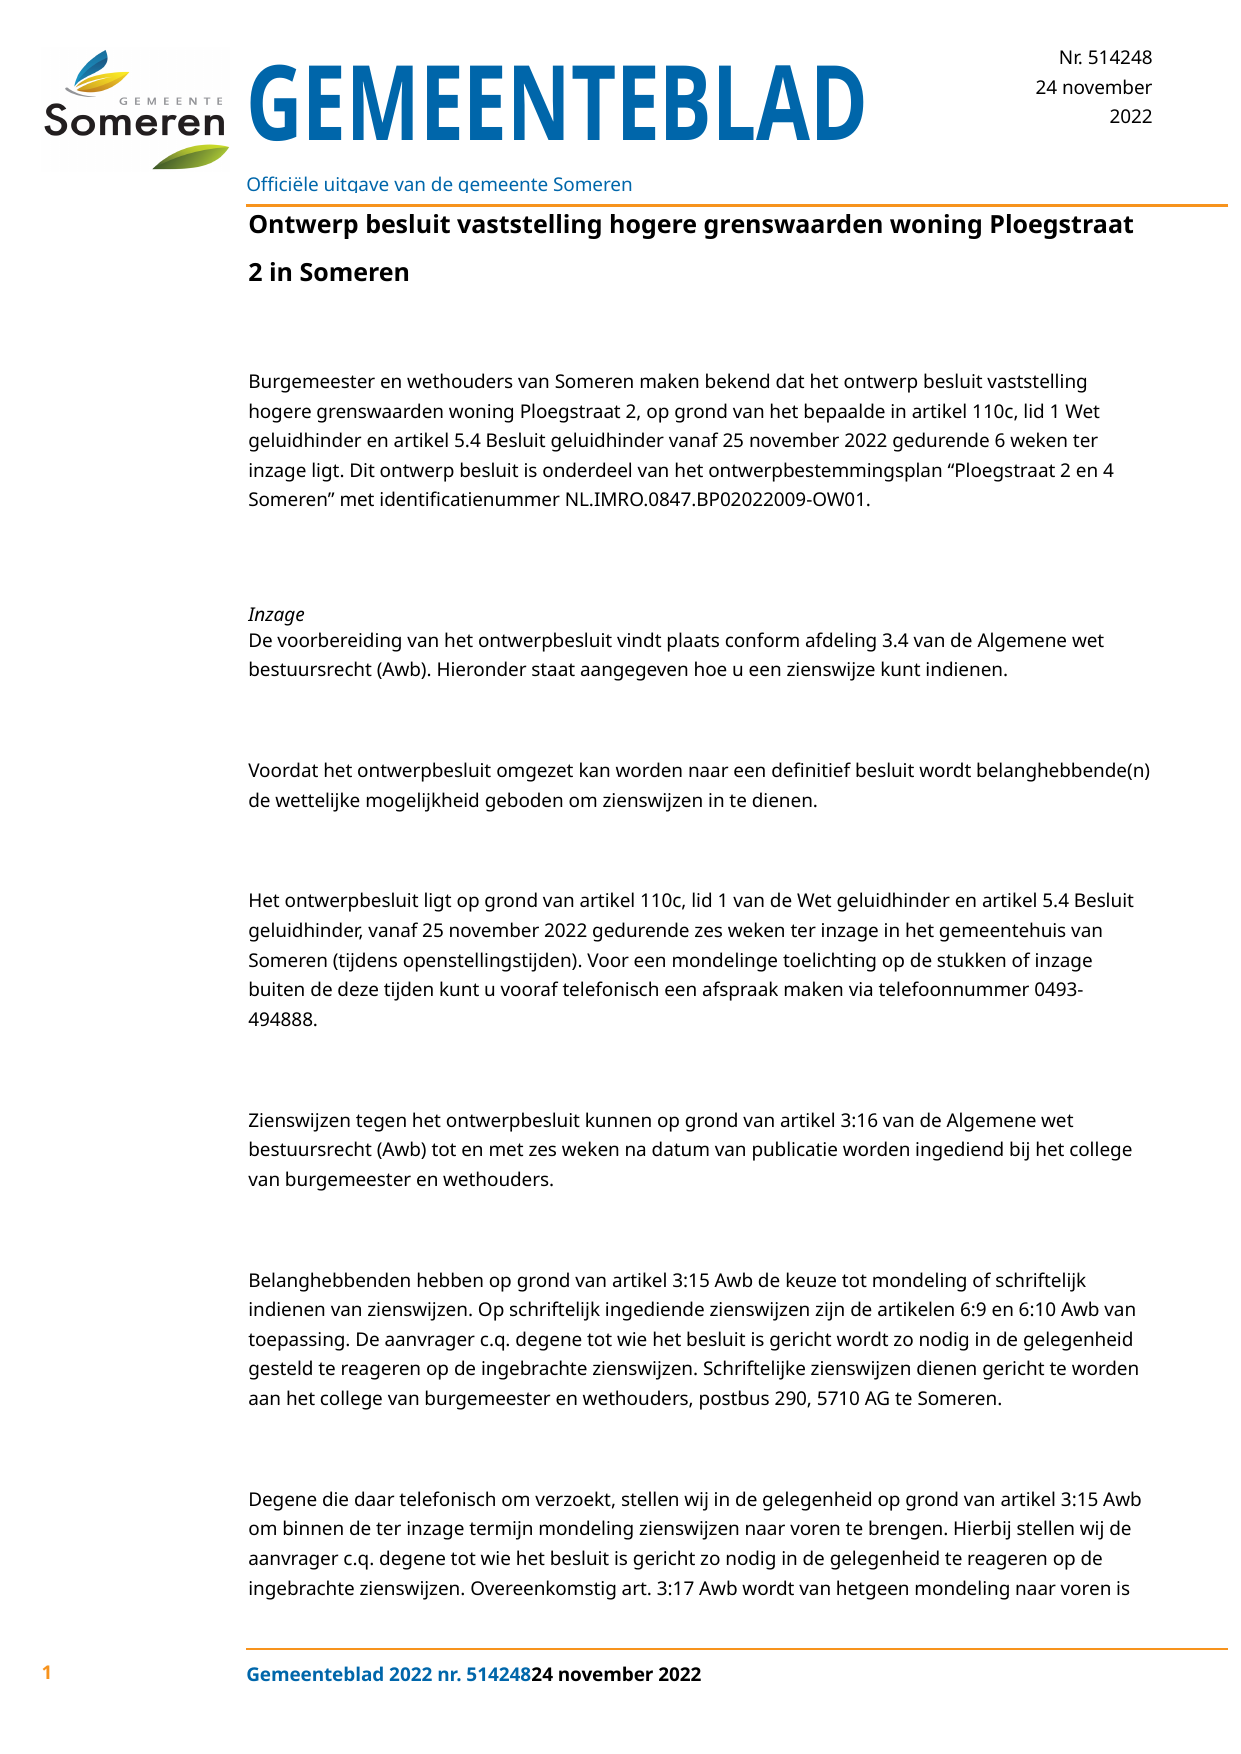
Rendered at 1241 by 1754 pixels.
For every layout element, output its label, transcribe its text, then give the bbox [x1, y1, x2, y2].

text Burgemeester en wethouders van Someren maken bekend dat het ontwerp besluit vaststelling hogere grenswaarden woning Ploegstraat 2, op grond van het bepaalde in artikel 110c, lid 1 Wet geluidhinder en artikel 5.4 Besluit geluidhinder vanaf 25 november 2022 gedurende 6 weken ter inzage ligt. Dit ontwerp besluit is onderdeel van het ontwerpbestemmingsplan “Ploegstraat 2 en 4 Someren” met identificatienummer NL.IMRO.0847.BP02022009-OW01. [248, 368, 1152, 512]
text De voorbereiding van het ontwerpbesluit vindt plaats conform afdeling 3.4 van de Algemene wet bestuursrecht (Awb). Hieronder staat aangegeven hoe u een zienswijze kunt indienen. [248, 627, 1152, 682]
text Zienswijzen tegen het ontwerpbesluit kunnen op grond van artikel 3:16 van de Algemene wet bestuursrecht (Awb) tot en met zes weken na datum van publicatie worden ingediend bij het college van burgemeester en wethouders. [248, 1107, 1152, 1192]
text Het ontwerpbesluit ligt op grond van artikel 110c, lid 1 van de Wet geluidhinder en artikel 5.4 Besluit geluidhinder, vanaf 25 november 2022 gedurende zes weken ter inzage in het gemeentehuis van Someren (tijdens openstellingstijden). Voor een mondelinge toelichting op de stukken of inzage buiten de deze tijden kunt u vooraf telefonisch een afspraak maken via telefoonnummer 0493-494888. [248, 888, 1152, 1032]
picture [41, 47, 231, 172]
text Degene die daar telefonisch om verzoekt, stellen wij in de gelegenheid op grond van artikel 3:15 Awb om binnen de ter inzage termijn mondeling zienswijzen naar voren te brengen. Hierbij stellen wij de aanvrager c.q. degene tot wie het besluit is gericht zo nodig in de gelegenheid te reageren op de ingebrachte zienswijzen. Overeenkomstig art. 3:17 Awb wordt van hetgeen mondeling naar voren is [248, 1486, 1152, 1600]
text Inzage [248, 601, 1152, 627]
text Belanghebbenden hebben op grond van artikel 3:15 Awb de keuze tot mondeling of schriftelijk indienen van zienswijzen. Op schriftelijk ingediende zienswijzen zijn de artikelen 6:9 en 6:10 Awb van toepassing. De aanvrager c.q. degene tot wie het besluit is gericht wordt zo nodig in de gelegenheid gesteld te reageren op de ingebrachte zienswijzen. Schriftelijke zienswijzen dienen gericht te worden aan het college van burgemeester en wethouders, postbus 290, 5710 AG te Someren. [248, 1267, 1152, 1411]
text Voordat het ontwerpbesluit omgezet kan worden naar een definitief besluit wordt belanghebbende(n) de wettelijke mogelijkheid geboden om zienswijzen in te dienen. [248, 757, 1152, 812]
text Ontwerp besluit vaststelling hogere grenswaarden woning Ploegstraat 2 in Someren [248, 207, 1152, 288]
